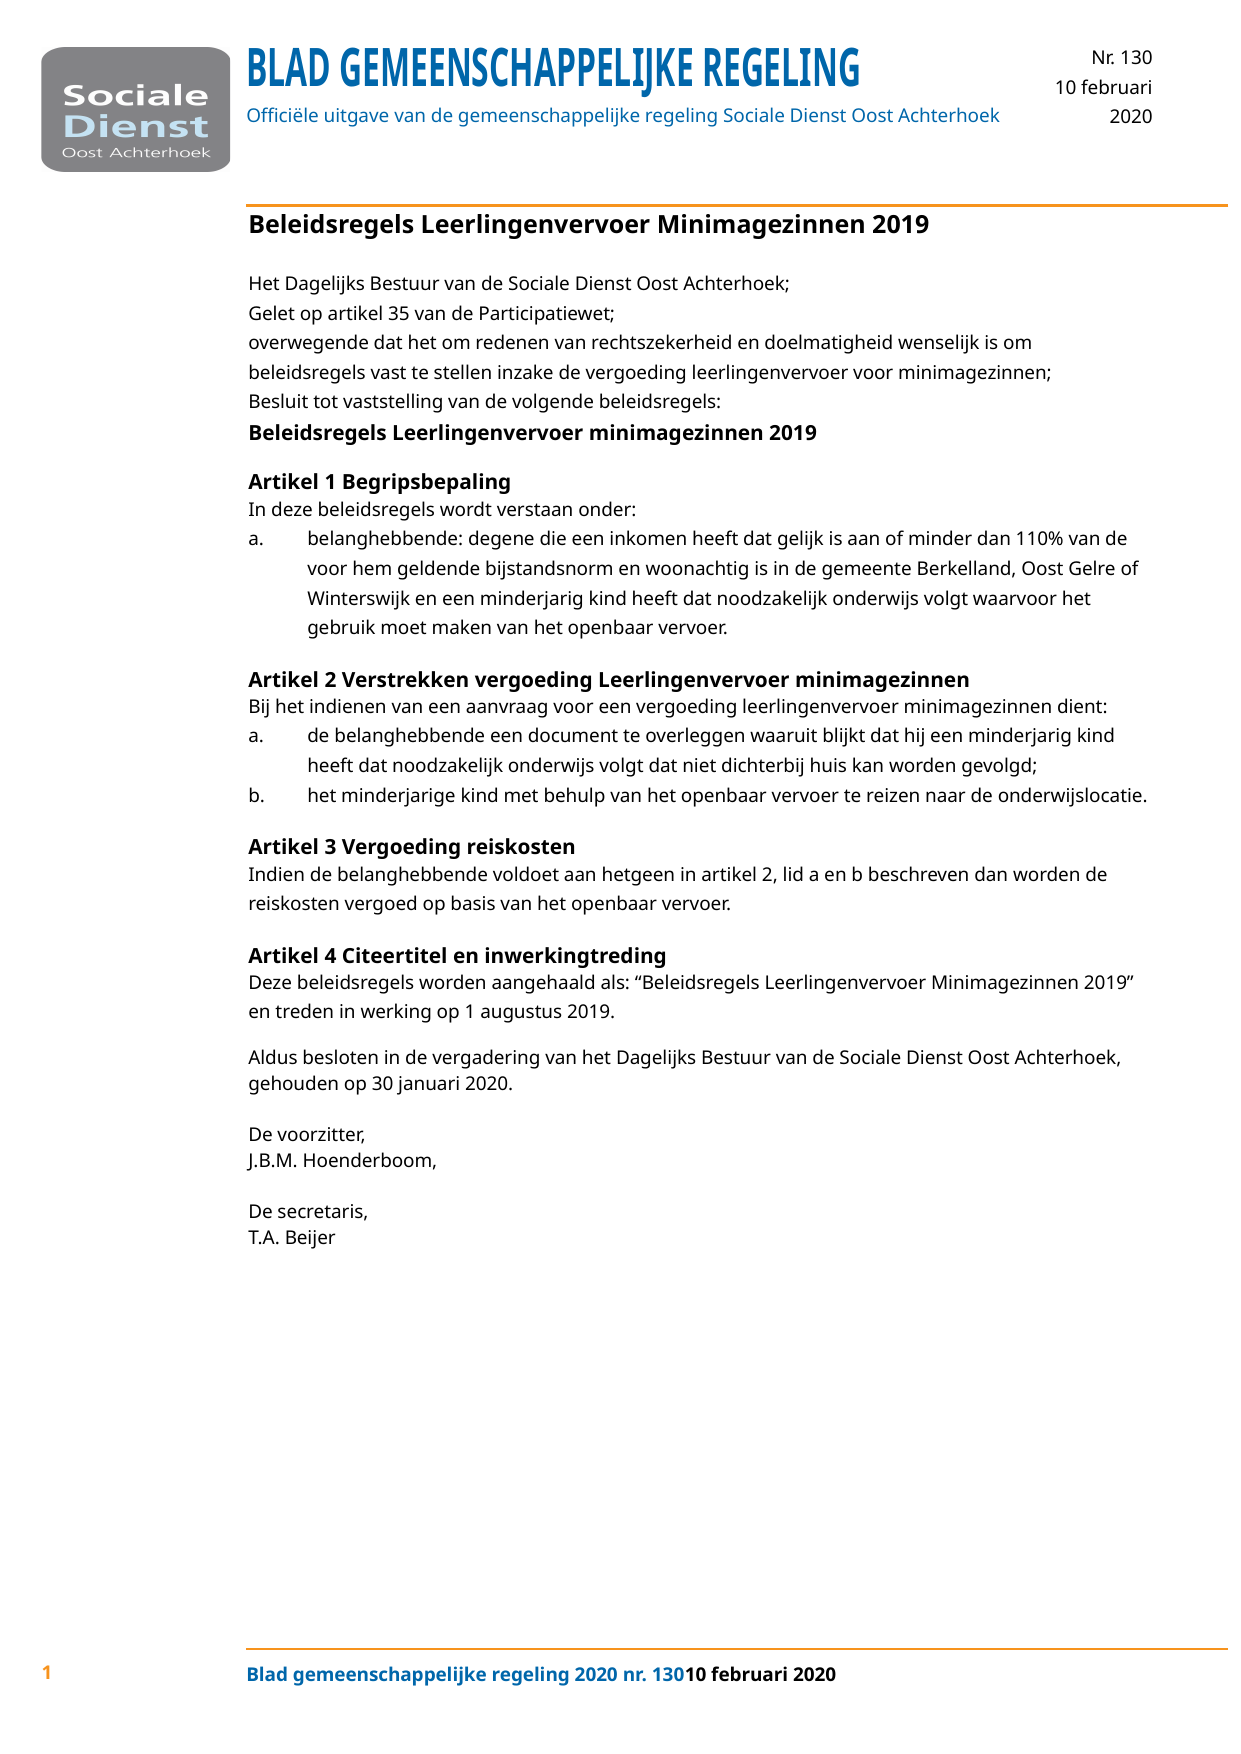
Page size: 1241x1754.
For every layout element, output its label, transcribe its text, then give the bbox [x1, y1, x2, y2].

text Gelet op artikel 35 van de Participatiewet; [248, 300, 1152, 326]
text Aldus besloten in de vergadering van het Dagelijks Bestuur van de Sociale Dienst Oost Achterhoek, gehouden op 30 januari 2020. [248, 1044, 1152, 1096]
text Artikel 1 Begripsbepaling [248, 467, 1152, 496]
text Artikel 2 Verstrekken vergoeding Leerlingenvervoer minimagezinnen [248, 665, 1152, 693]
text In deze beleidsregels wordt verstaan onder: [248, 496, 1152, 522]
text Deze beleidsregels worden aangehaald als: “Beleidsregels Leerlingenvervoer Minimagezinnen 2019” en treden in werking op 1 augustus 2019. [248, 969, 1152, 1024]
text Artikel 4 Citeertitel en inwerkingtreding [248, 941, 1152, 969]
text Indien de belanghebbende voldoet aan hetgeen in artikel 2, lid a en b beschreven dan worden de reiskosten vergoed op basis van het openbaar vervoer. [248, 861, 1152, 916]
text Bij het indienen van een aanvraag voor een vergoeding leerlingenvervoer minimagezinnen dient: [248, 693, 1152, 719]
picture [41, 47, 231, 172]
text De secretaris, [248, 1199, 1152, 1224]
text Besluit tot vaststelling van de volgende beleidsregels: [248, 389, 1152, 414]
text J.B.M. Hoenderboom, [248, 1147, 1152, 1173]
list belanghebbende: degene die een inkomen heeft dat gelijk is aan of minder dan 110% van de voor hem geldende bijstandsnorm en woonachtig is in de gemeente Berkelland, Oost Gelre of Winterswijk en een minderjarig kind heeft dat noodzakelijk onderwijs volgt waarvoor het gebruik moet maken van het openbaar vervoer. [248, 526, 1152, 640]
text overwegende dat het om redenen van rechtszekerheid en doelmatigheid wenselijk is om beleidsregels vast te stellen inzake de vergoeding leerlingenvervoer voor minimagezinnen; [248, 329, 1152, 385]
list de belanghebbende een document te overleggen waaruit blijkt dat hij een minderjarig kind heeft dat noodzakelijk onderwijs volgt dat niet dichterbij huis kan worden gevolgd; [248, 723, 1152, 778]
text De voorzitter, [248, 1122, 1152, 1147]
text Artikel 3 Vergoeding reiskosten [248, 832, 1152, 861]
text T.A. Beijer [248, 1224, 1152, 1250]
text Het Dagelijks Bestuur van de Sociale Dienst Oost Achterhoek; [248, 270, 1152, 296]
text Beleidsregels Leerlingenvervoer Minimagezinnen 2019 [248, 207, 1152, 241]
list het minderjarige kind met behulp van het openbaar vervoer te reizen naar de onderwijslocatie. [248, 782, 1152, 808]
text Beleidsregels Leerlingenvervoer minimagezinnen 2019 [248, 418, 1152, 447]
